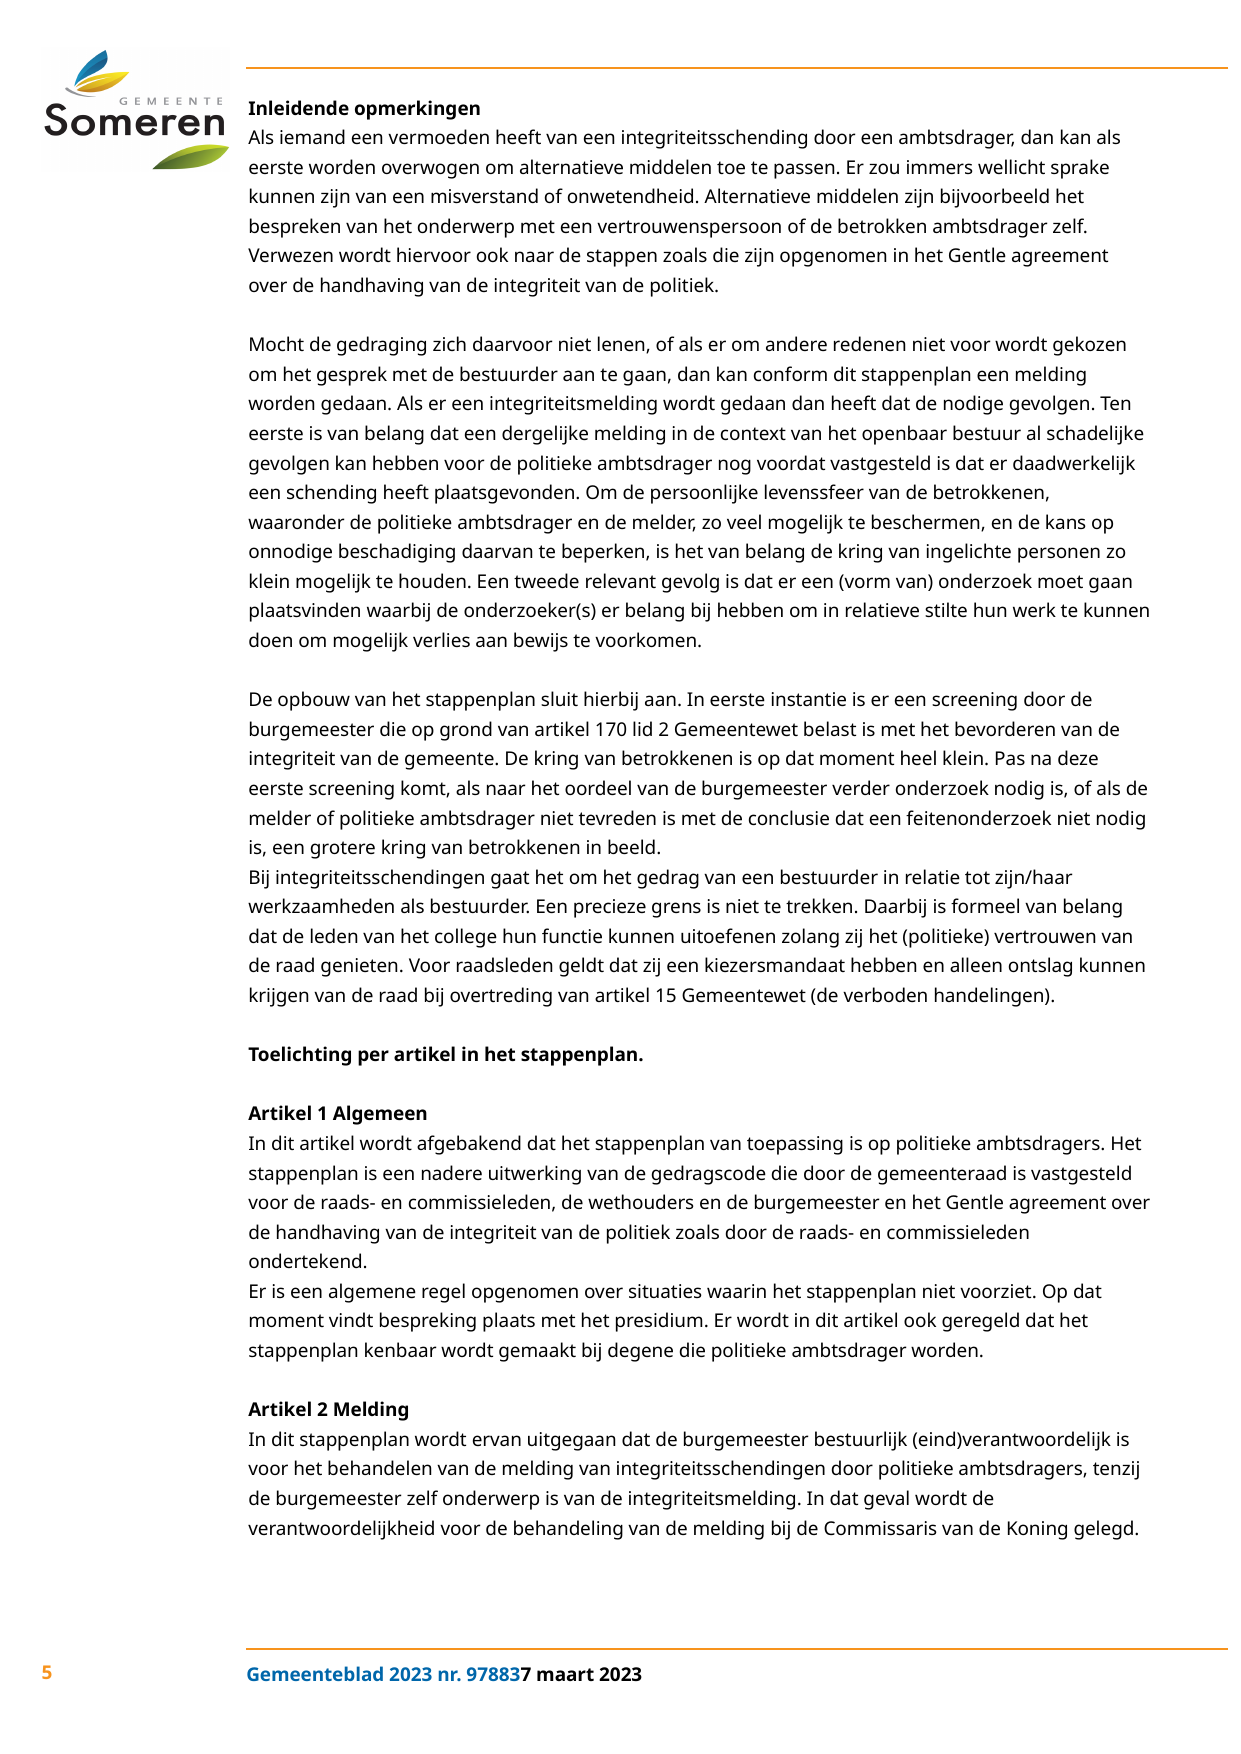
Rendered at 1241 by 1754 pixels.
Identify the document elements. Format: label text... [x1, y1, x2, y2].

text Mocht de gedraging zich daarvoor niet lenen, of als er om andere redenen niet voor wordt gekozen om het gesprek met de bestuurder aan te gaan, dan kan conform dit stappenplan een melding worden gedaan. Als er een integriteitsmelding wordt gedaan dan heeft dat de nodige gevolgen. Ten eerste is van belang dat een dergelijke melding in de context van het openbaar bestuur al schadelijke gevolgen kan hebben voor de politieke ambtsdrager nog voordat vastgesteld is dat er daadwerkelijk een schending heeft plaatsgevonden. Om de persoonlijke levenssfeer van de betrokkenen, waaronder de politieke ambtsdrager en de melder, zo veel mogelijk te beschermen, en de kans op onnodige beschadiging daarvan te beperken, is het van belang de kring van ingelichte personen zo klein mogelijk te houden. Een tweede relevant gevolg is dat er een (vorm van) onderzoek moet gaan plaatsvinden waarbij de onderzoeker(s) er belang bij hebben om in relatieve stilte hun werk te kunnen doen om mogelijk verlies aan bewijs te voorkomen. [248, 331, 1152, 653]
text Artikel 2 Melding [248, 1396, 1152, 1422]
text Toelichting per artikel in het stappenplan. [248, 1041, 1152, 1067]
text In dit artikel wordt afgebakend dat het stappenplan van toepassing is op politieke ambtsdragers. Het stappenplan is een nadere uitwerking van de gedragscode die door de gemeenteraad is vastgesteld voor de raads- en commissieleden, de wethouders en de burgemeester en het Gentle agreement over de handhaving van de integriteit van de politiek zoals door de raads- en commissieleden ondertekend. [248, 1130, 1152, 1274]
picture [41, 47, 231, 172]
text Inleidende opmerkingen [248, 95, 1152, 121]
text In dit stappenplan wordt ervan uitgegaan dat de burgemeester bestuurlijk (eind)verantwoordelijk is voor het behandelen van de melding van integriteitsschendingen door politieke ambtsdragers, tenzij de burgemeester zelf onderwerp is van de integriteitsmelding. In dat geval wordt de verantwoordelijkheid voor de behandeling van de melding bij de Commissaris van de Koning gelegd. [248, 1426, 1152, 1541]
text De opbouw van het stappenplan sluit hierbij aan. In eerste instantie is er een screening door de burgemeester die op grond van artikel 170 lid 2 Gemeentewet belast is met het bevorderen van de integriteit van de gemeente. De kring van betrokkenen is op dat moment heel klein. Pas na deze eerste screening komt, als naar het oordeel van de burgemeester verder onderzoek nodig is, of als de melder of politieke ambtsdrager niet tevreden is met de conclusie dat een feitenonderzoek niet nodig is, een grotere kring van betrokkenen in beeld. [248, 686, 1152, 860]
text Als iemand een vermoeden heeft van een integriteitsschending door een ambtsdrager, dan kan als eerste worden overwogen om alternatieve middelen toe te passen. Er zou immers wellicht sprake kunnen zijn van een misverstand of onwetendheid. Alternatieve middelen zijn bijvoorbeeld het bespreken van het onderwerp met een vertrouwenspersoon of de betrokken ambtsdrager zelf. Verwezen wordt hiervoor ook naar de stappen zoals die zijn opgenomen in het Gentle agreement over de handhaving van de integriteit van de politiek. [248, 124, 1152, 298]
text Er is een algemene regel opgenomen over situaties waarin het stappenplan niet voorziet. Op dat moment vindt bespreking plaats met het presidium. Er wordt in dit artikel ook geregeld dat het stappenplan kenbaar wordt gemaakt bij degene die politieke ambtsdrager worden. [248, 1278, 1152, 1363]
text Bij integriteitsschendingen gaat het om het gedrag van een bestuurder in relatie tot zijn/haar werkzaamheden als bestuurder. Een precieze grens is niet te trekken. Daarbij is formeel van belang dat de leden van het college hun functie kunnen uitoefenen zolang zij het (politieke) vertrouwen van de raad genieten. Voor raadsleden geldt dat zij een kiezersmandaat hebben en alleen ontslag kunnen krijgen van de raad bij overtreding van artikel 15 Gemeentewet (de verboden handelingen). [248, 864, 1152, 1008]
text Artikel 1 Algemeen [248, 1101, 1152, 1126]
